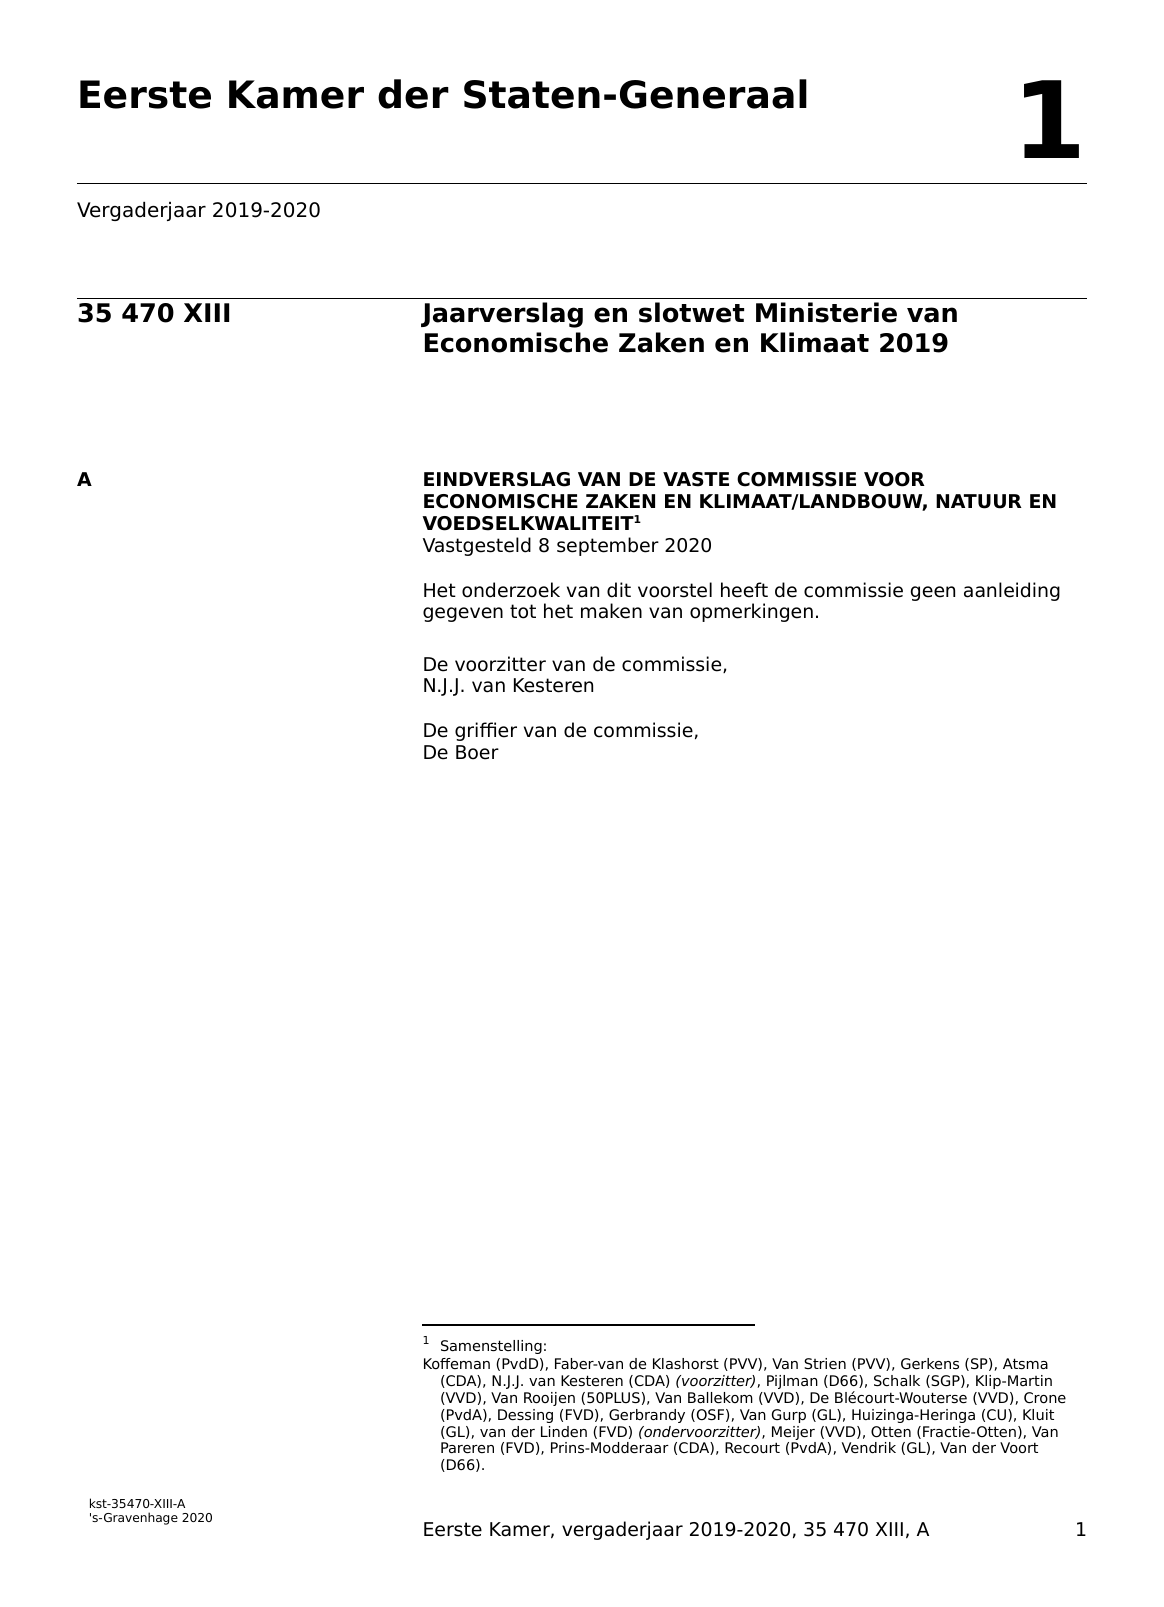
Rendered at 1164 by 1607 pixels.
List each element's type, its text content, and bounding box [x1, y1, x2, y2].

text 's-Gravenhage 2020 [88, 1511, 323, 1525]
table_cell Vergaderjaar 2019-2020 [77, 184, 1087, 298]
subtitle A EINDVERSLAG VAN DE VASTE COMMISSIE VOOR ECONOMISCHE ZAKEN EN KLIMAAT/LANDBOUW, NATUUR EN VOEDSELKWALITEIT [77, 469, 1087, 535]
table_header Eerste Kamer der Staten-Generaal [77, 59, 886, 183]
text De griffier van de commissie, De Boer [422, 719, 1087, 763]
table_header 1 [886, 59, 1087, 183]
text Het onderzoek van dit voorstel heeft de commissie geen aanleiding gegeven tot het maken van opmerkingen. [422, 579, 1087, 623]
text kst-35470-XIII-A [88, 1497, 323, 1511]
subtitle 35 470 XIII Jaarverslag en slotwet Ministerie van Economische Zaken en Klimaat 2019 [77, 299, 1087, 358]
text Samenstelling: [422, 1334, 1087, 1356]
text Vastgesteld 8 september 2020 [422, 535, 1087, 557]
text Koffeman (PvdD), Faber-van de Klashorst (PVV), Van Strien (PVV), Gerkens (SP), Atsma (CDA), N.J.J. van Kesteren (CDA) (voorzitter), Pijlman (D66), Schalk (SGP), Klip-Martin (VVD), Van Rooijen (50PLUS), Van Ballekom (VVD), De Blécourt-Wouterse (VVD), Crone (PvdA), Dessing (FVD), Gerbrandy (OSF), Van Gurp (GL), Huizinga-Heringa (CU), Kluit (GL), van der Linden (FVD) (ondervoorzitter), Meijer (VVD), Otten (Fractie-Otten), Van Pareren (FVD), Prins-Modderaar (CDA), Recourt (PvdA), Vendrik (GL), Van der Voort (D66). [422, 1356, 1087, 1474]
text De voorzitter van de commissie, N.J.J. van Kesteren [422, 653, 1087, 697]
